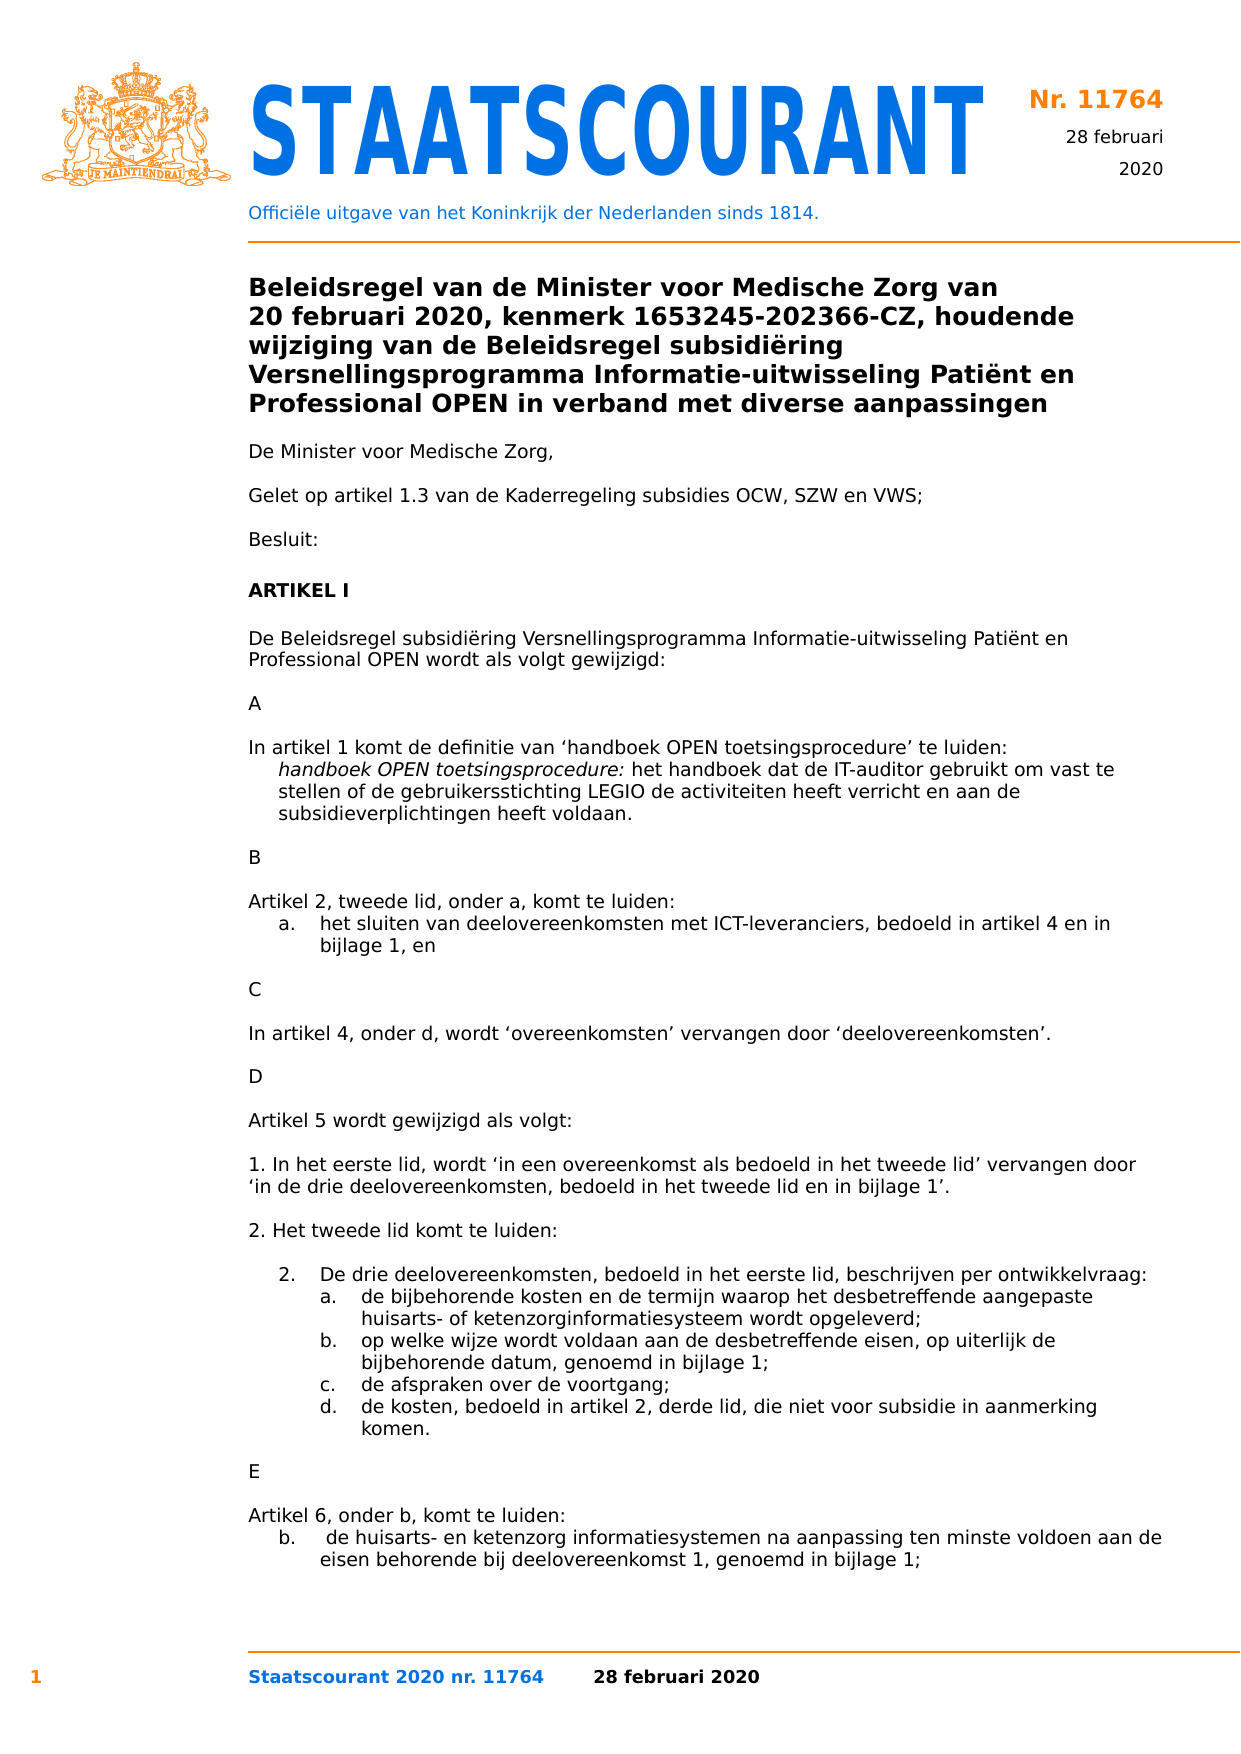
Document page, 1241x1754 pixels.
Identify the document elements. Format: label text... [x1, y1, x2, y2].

text E [248, 1461, 1163, 1483]
table_header [25, 62, 248, 241]
table_cell 2020 [998, 153, 1240, 203]
table_header Nr. 11764 [998, 62, 1240, 121]
text A [248, 693, 1163, 715]
text Besluit: [248, 528, 1163, 550]
text In artikel 4, onder d, wordt ‘overeenkomsten’ vervangen door ‘deelovereenkomsten’. [248, 1022, 1163, 1044]
text 2. De drie deelovereenkomsten, bedoeld in het eerste lid, beschrijven per ontwikkelvraag: [278, 1264, 1163, 1286]
text a. het sluiten van deelovereenkomsten met ICT-leveranciers, bedoeld in artikel 4 en in bijlage 1, en [278, 913, 1163, 957]
table_cell 28 februari [998, 121, 1240, 153]
text Artikel 2, tweede lid, onder a, komt te luiden: [248, 891, 1163, 913]
text B [248, 847, 1163, 869]
text handboek OPEN toetsingsprocedure: het handboek dat de IT-auditor gebruikt om vast te stellen of de gebruikersstichting LEGIO de activiteiten heeft verricht en aan de subsidieverplichtingen heeft voldaan. [278, 759, 1163, 825]
subtitle ARTIKEL I [248, 580, 1163, 602]
text Artikel 5 wordt gewijzigd als volgt: [248, 1110, 1163, 1132]
table_header STAATSCOURANT [248, 62, 998, 203]
text c. de afspraken over de voortgang; [319, 1373, 1163, 1396]
text D [248, 1066, 1163, 1088]
picture [41, 62, 231, 186]
text De Minister voor Medische Zorg, [248, 441, 1163, 463]
table_cell Officiële uitgave van het Koninkrijk der Nederlanden sinds 1814. [248, 203, 1240, 241]
subtitle Beleidsregel van de Minister voor Medische Zorg van 20 februari 2020, kenmerk 1653245-202366-CZ, houdende wijziging van de Beleidsregel subsidiëring Versnellingsprogramma Informatie-uitwisseling Patiënt en Professional OPEN in verband met diverse aanpassingen [248, 273, 1163, 419]
text 1. In het eerste lid, wordt ‘in een overeenkomst als bedoeld in het tweede lid’ vervangen door ‘in de drie deelovereenkomsten, bedoeld in het tweede lid en in bijlage 1’. [248, 1154, 1163, 1198]
text C [248, 978, 1163, 1001]
text De Beleidsregel subsidiëring Versnellingsprogramma Informatie-uitwisseling Patiënt en Professional OPEN wordt als volgt gewijzigd: [248, 627, 1163, 671]
text Gelet op artikel 1.3 van de Kaderregeling subsidies OCW, SZW en VWS; [248, 484, 1163, 507]
text 2. Het tweede lid komt te luiden: [248, 1220, 1163, 1242]
text In artikel 1 komt de definitie van ‘handboek OPEN toetsingsprocedure’ te luiden: [248, 737, 1163, 759]
text Artikel 6, onder b, komt te luiden: [248, 1505, 1163, 1527]
text b. op welke wijze wordt voldaan aan de desbetreffende eisen, op uiterlijk de bijbehorende datum, genoemd in bijlage 1; [319, 1329, 1163, 1373]
text b. de huisarts- en ketenzorg informatiesystemen na aanpassing ten minste voldoen aan de eisen behorende bij deelovereenkomst 1, genoemd in bijlage 1; [278, 1527, 1163, 1571]
text a. de bijbehorende kosten en de termijn waarop het desbetreffende aangepaste huisarts- of ketenzorginformatiesysteem wordt opgeleverd; [319, 1286, 1163, 1329]
text d. de kosten, bedoeld in artikel 2, derde lid, die niet voor subsidie in aanmerking komen. [319, 1396, 1163, 1439]
